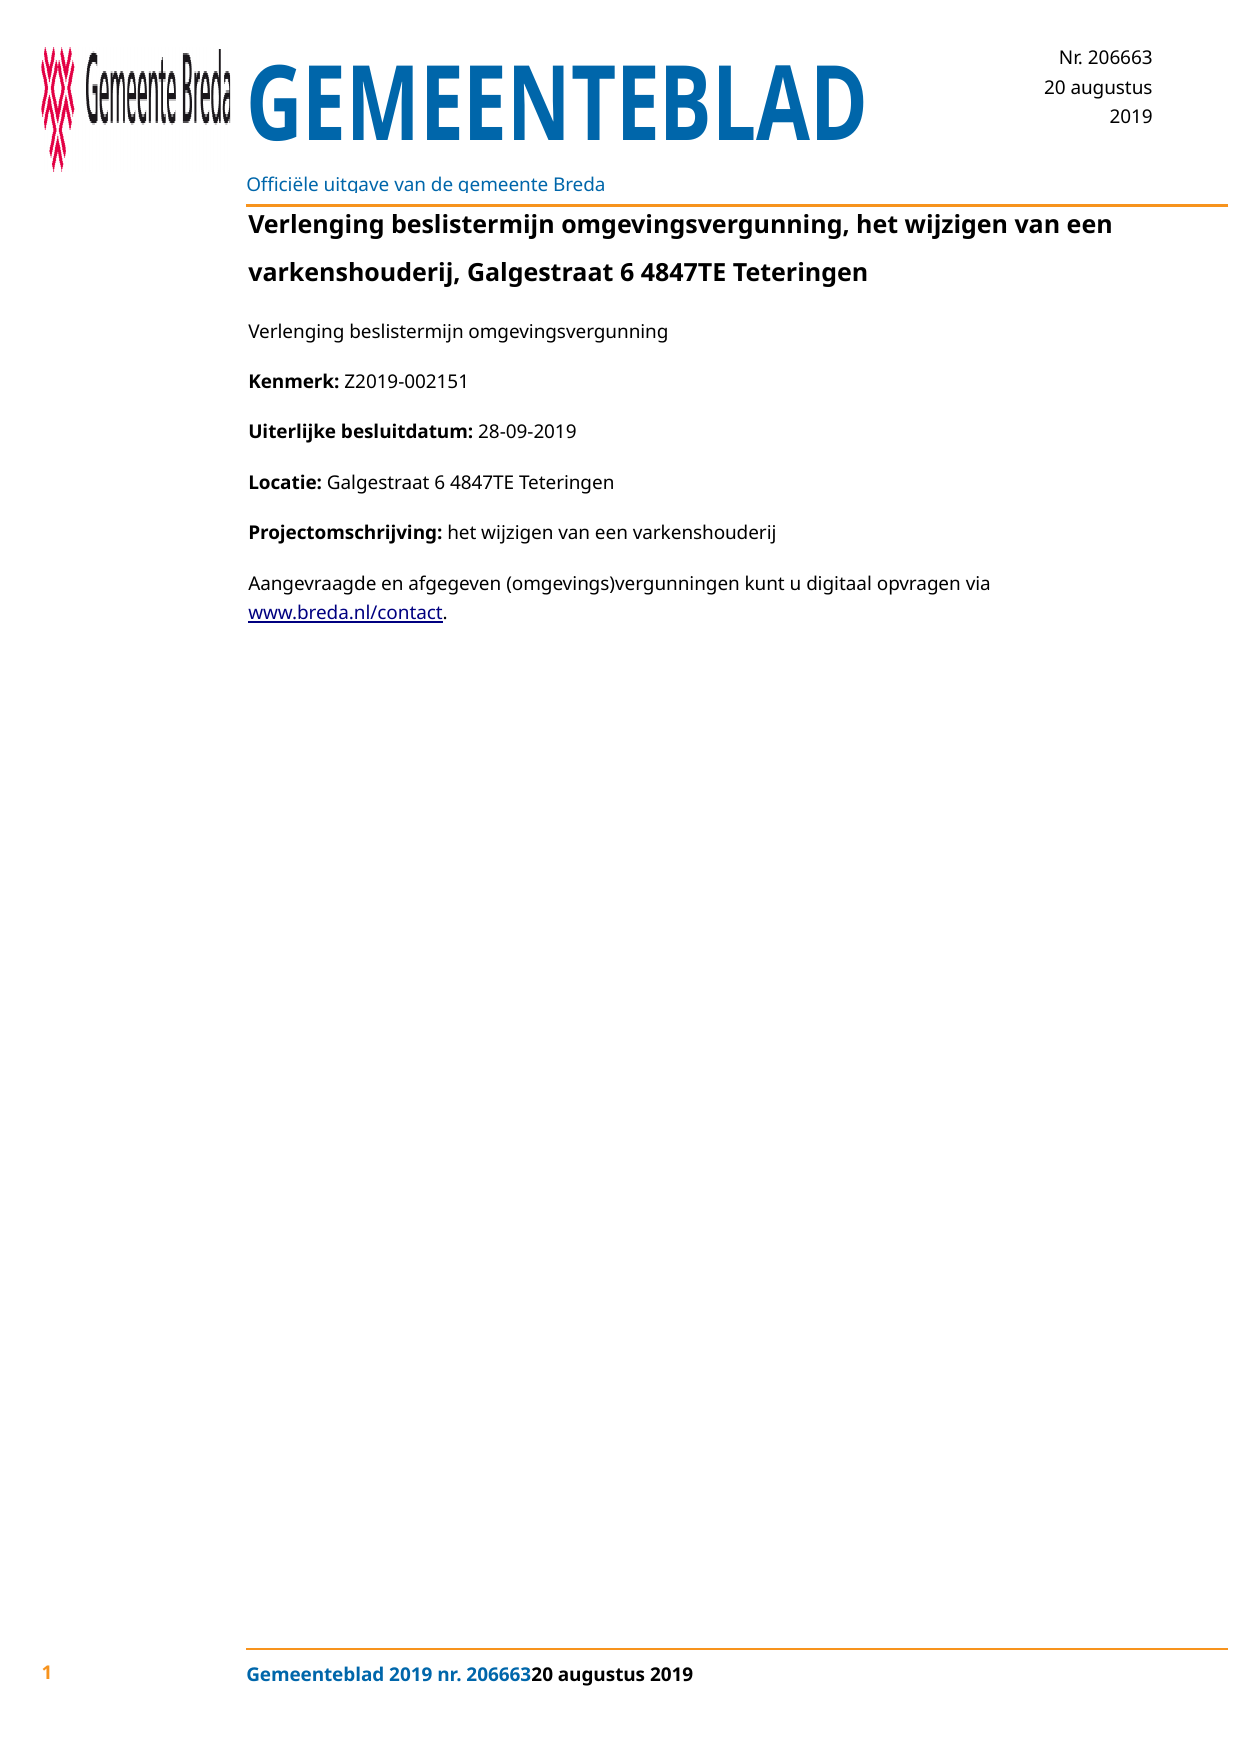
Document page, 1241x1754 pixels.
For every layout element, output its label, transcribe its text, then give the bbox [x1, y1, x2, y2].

text Projectomschrijving: het wijzigen van een varkenshouderij [248, 519, 1152, 545]
text Kenmerk: Z2019-002151 [248, 368, 1152, 394]
text Uiterlijke besluitdatum: 28-09-2019 [248, 419, 1152, 444]
picture [41, 47, 231, 172]
text Verlenging beslistermijn omgevingsvergunning [248, 318, 1152, 344]
text Locatie: Galgestraat 6 4847TE Teteringen [248, 469, 1152, 495]
text Verlenging beslistermijn omgevingsvergunning, het wijzigen van een varkenshouderij, Galgestraat 6 4847TE Teteringen [248, 207, 1152, 288]
text Aangevraagde en afgegeven (omgevings)vergunningen kunt u digitaal opvragen via www.breda.nl/contact. [248, 570, 1152, 625]
